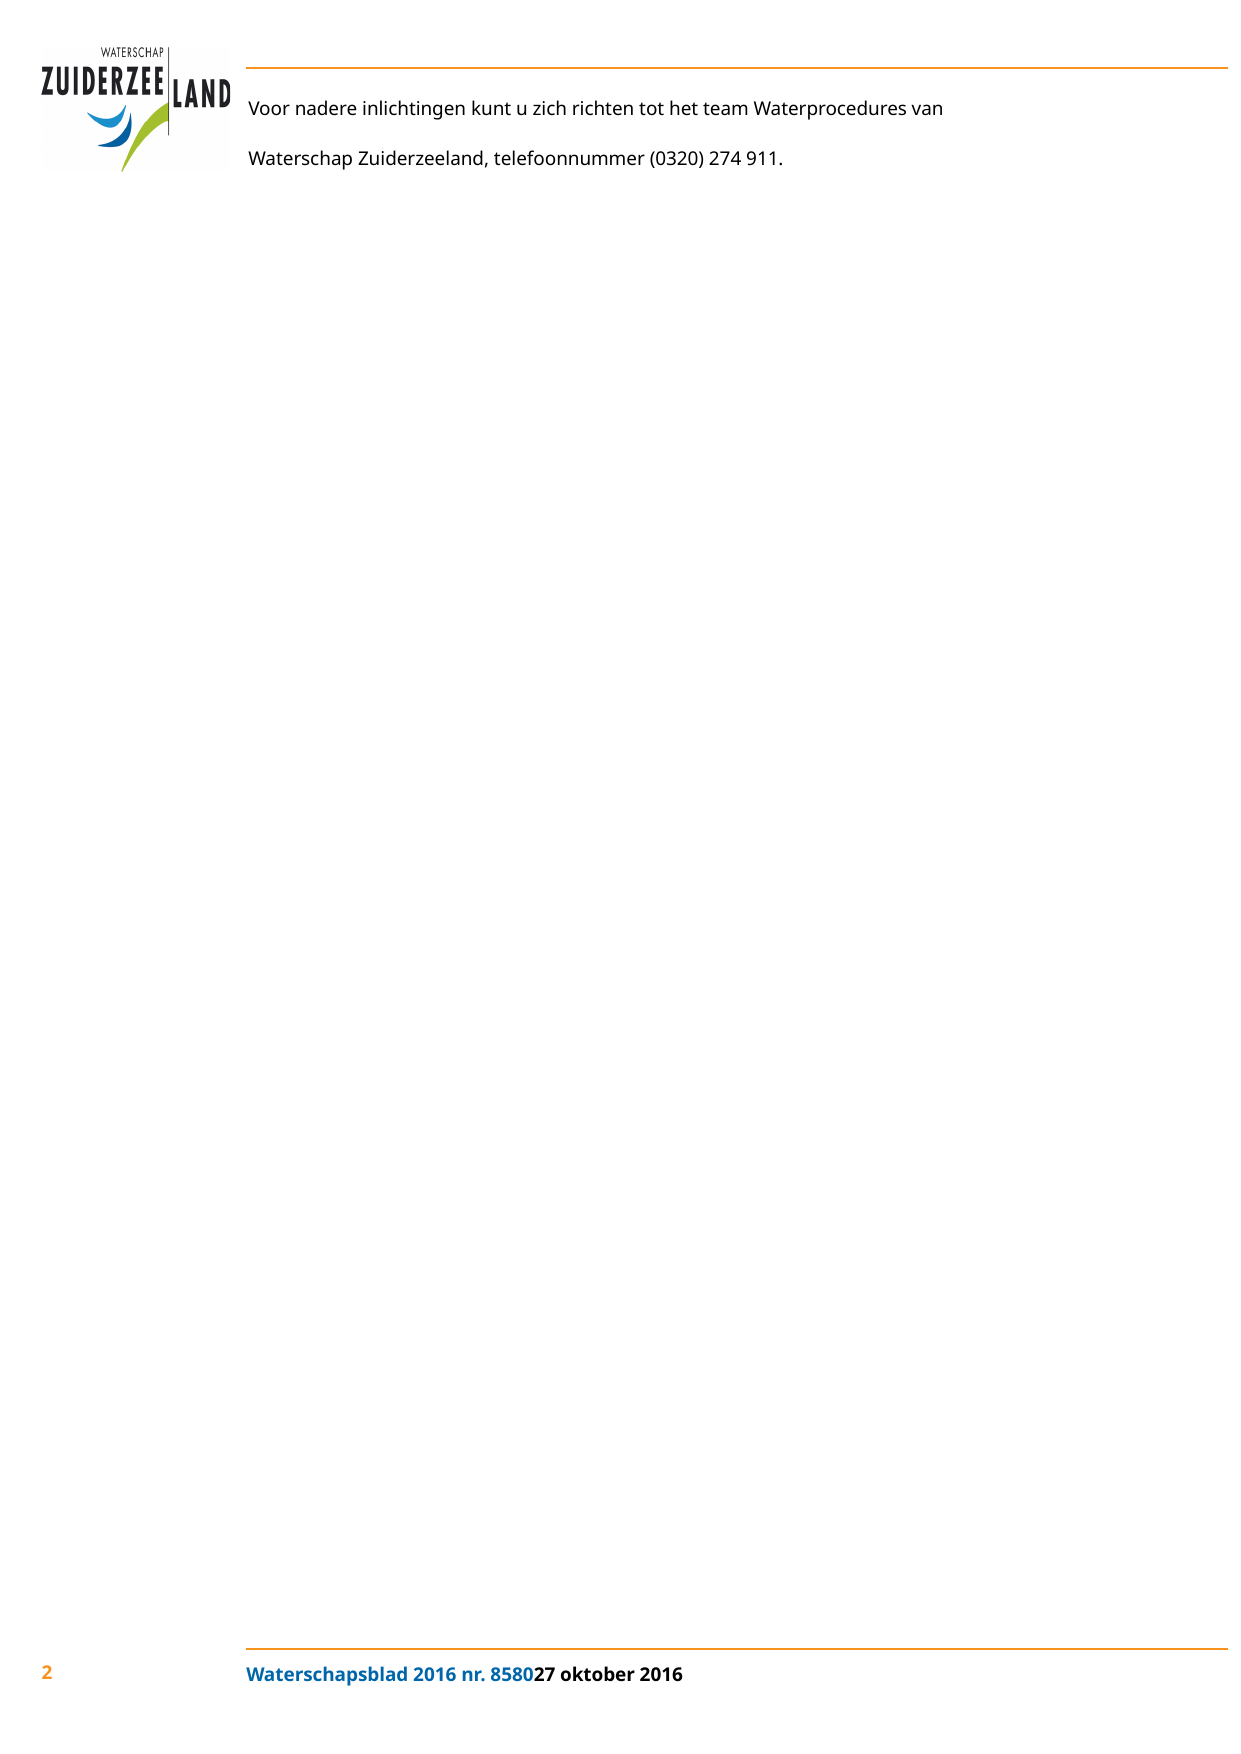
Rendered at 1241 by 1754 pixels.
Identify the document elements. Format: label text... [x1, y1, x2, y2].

text Voor nadere inlichtingen kunt u zich richten tot het team Waterprocedures van [248, 95, 1152, 121]
text Waterschap Zuiderzeeland, telefoonnummer (0320) 274 911. [248, 145, 1152, 171]
picture [41, 47, 231, 172]
